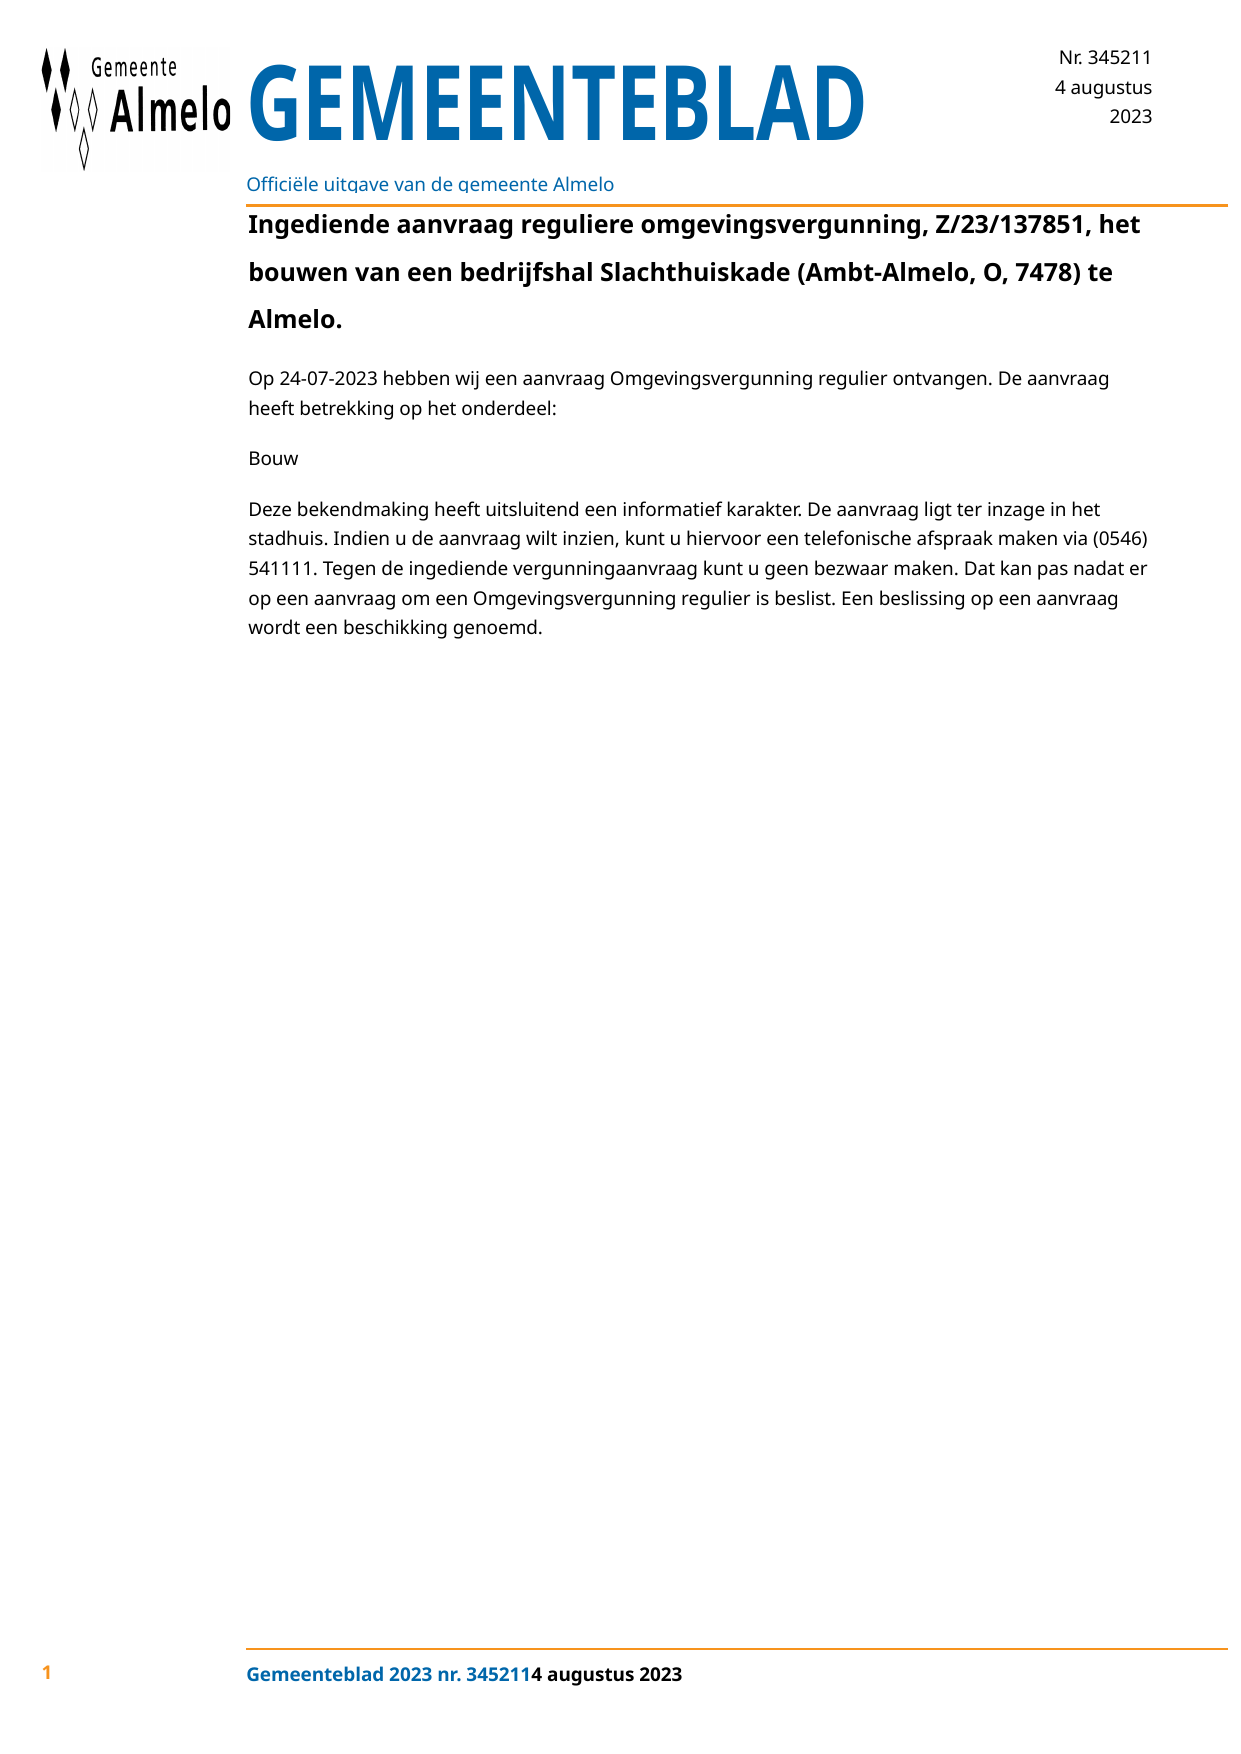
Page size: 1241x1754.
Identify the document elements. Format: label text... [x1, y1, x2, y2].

picture [41, 47, 231, 172]
text Op 24-07-2023 hebben wij een aanvraag Omgevingsvergunning regulier ontvangen. De aanvraag heeft betrekking op het onderdeel: [248, 366, 1152, 421]
text Ingediende aanvraag reguliere omgevingsvergunning, Z/23/137851, het bouwen van een bedrijfshal Slachthuiskade (Ambt-Almelo, O, 7478) te Almelo. [248, 207, 1152, 336]
text Deze bekendmaking heeft uitsluitend een informatief karakter. De aanvraag ligt ter inzage in het stadhuis. Indien u de aanvraag wilt inzien, kunt u hiervoor een telefonische afspraak maken via (0546) 541111. Tegen de ingediende vergunningaanvraag kunt u geen bezwaar maken. Dat kan pas nadat er op een aanvraag om een Omgevingsvergunning regulier is beslist. Een beslissing op een aanvraag wordt een beschikking genoemd. [248, 496, 1152, 640]
text Bouw [248, 446, 1152, 471]
